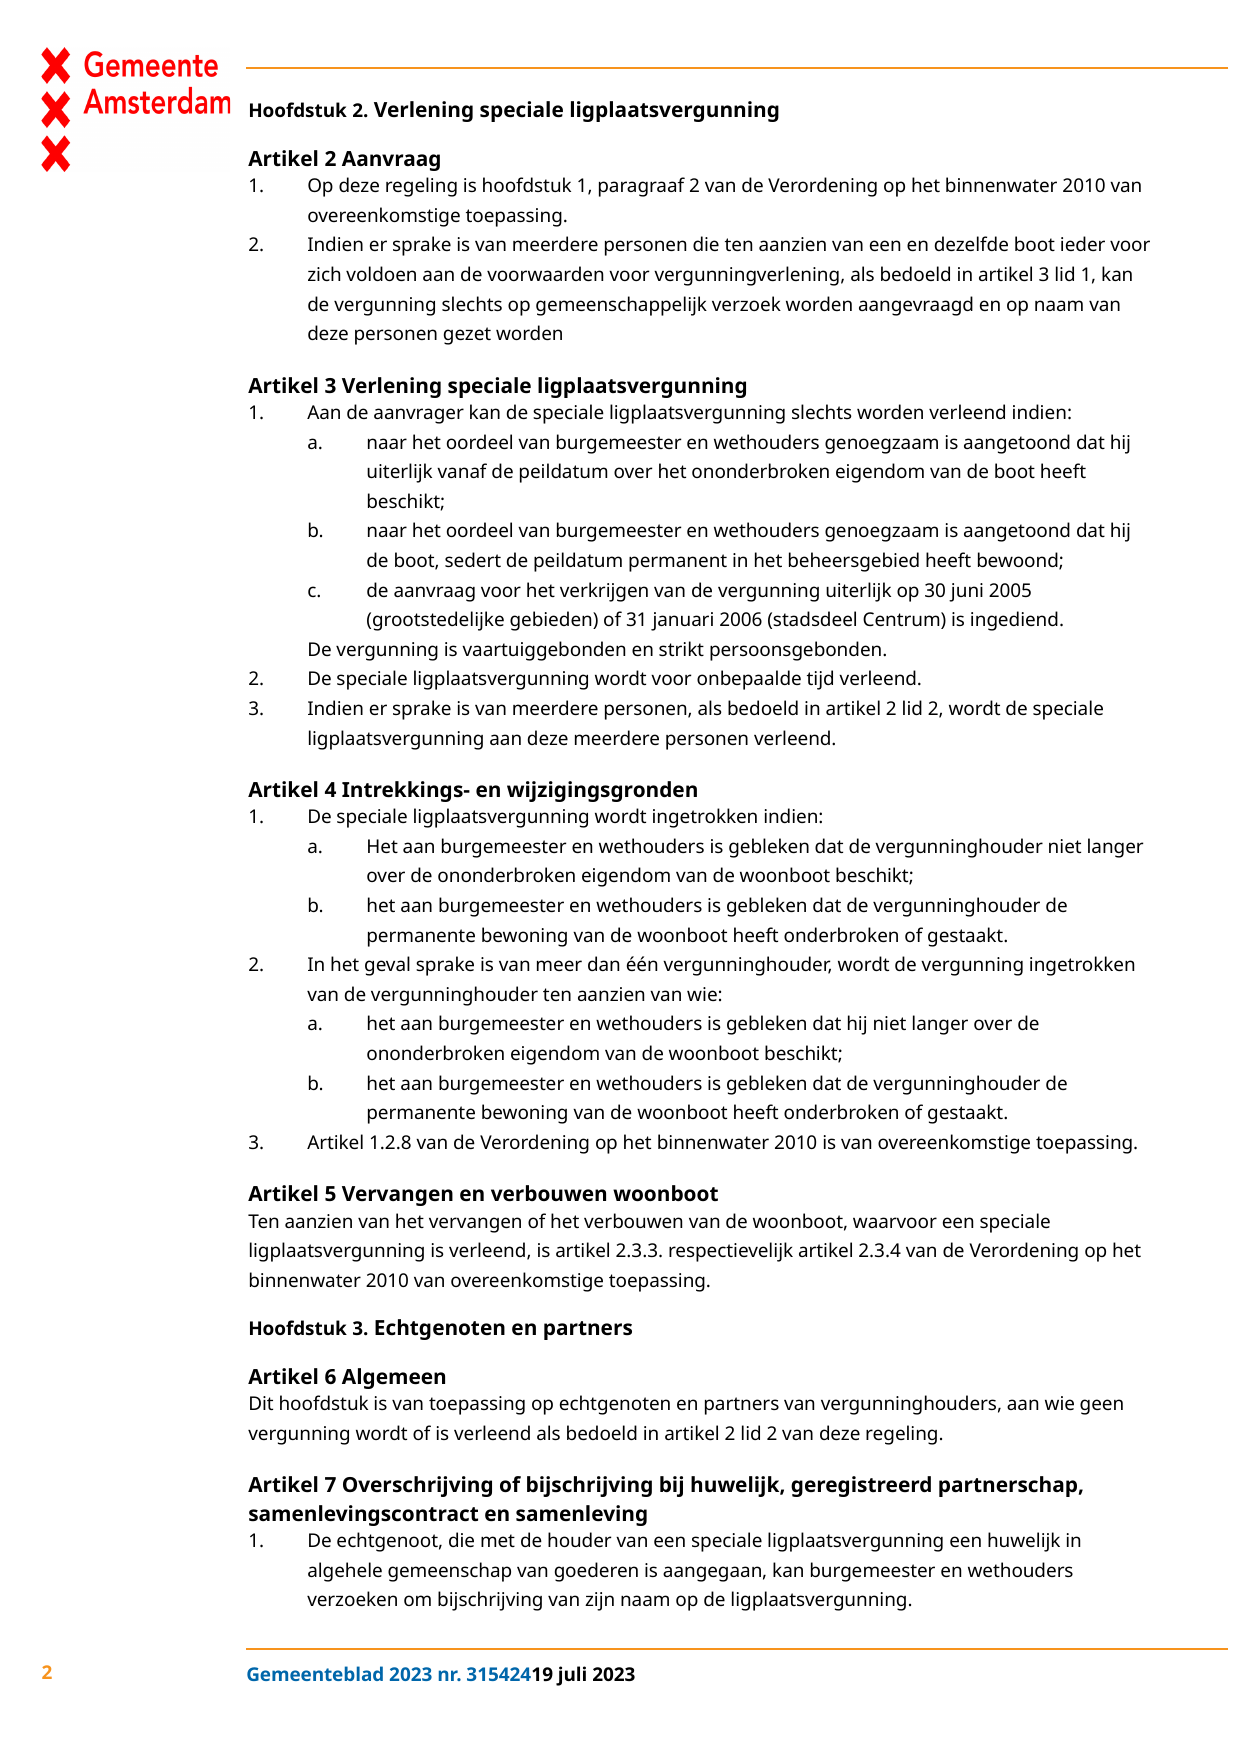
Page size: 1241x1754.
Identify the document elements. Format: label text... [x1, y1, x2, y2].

list De vergunning is vaartuiggebonden en strikt persoonsgebonden. [248, 636, 1152, 662]
text Artikel 3 Verlening speciale ligplaatsvergunning [248, 371, 1152, 399]
list het aan burgemeester en wethouders is gebleken dat de vergunninghouder de permanente bewoning van de woonboot heeft onderbroken of gestaakt. [307, 892, 1152, 948]
list Indien er sprake is van meerdere personen die ten aanzien van een en dezelfde boot ieder voor zich voldoen aan de voorwaarden voor vergunningverlening, als bedoeld in artikel 3 lid 1, kan de vergunning slechts op gemeenschappelijk verzoek worden aangevraagd en op naam van deze personen gezet worden [248, 232, 1152, 346]
list naar het oordeel van burgemeester en wethouders genoegzaam is aangetoond dat hij uiterlijk vanaf de peildatum over het ononderbroken eigendom van de boot heeft beschikt; [307, 429, 1152, 514]
text Artikel 4 Intrekkings- en wijzigingsgronden [248, 775, 1152, 803]
text Artikel 5 Vervangen en verbouwen woonboot [248, 1179, 1152, 1208]
list het aan burgemeester en wethouders is gebleken dat hij niet langer over de ononderbroken eigendom van de woonboot beschikt; [307, 1011, 1152, 1066]
list De speciale ligplaatsvergunning wordt ingetrokken indien: [248, 803, 1152, 829]
list het aan burgemeester en wethouders is gebleken dat de vergunninghouder de permanente bewoning van de woonboot heeft onderbroken of gestaakt. [307, 1070, 1152, 1125]
text Artikel 6 Algemeen [248, 1362, 1152, 1390]
text Hoofdstuk 3. Echtgenoten en partners [248, 1313, 1152, 1341]
list naar het oordeel van burgemeester en wethouders genoegzaam is aangetoond dat hij de boot, sedert de peildatum permanent in het beheersgebied heeft bewoond; [307, 518, 1152, 573]
list De speciale ligplaatsvergunning wordt voor onbepaalde tijd verleend. [248, 666, 1152, 691]
list Artikel 1.2.8 van de Verordening op het binnenwater 2010 is van overeenkomstige toepassing. [248, 1129, 1152, 1155]
text Dit hoofdstuk is van toepassing op echtgenoten en partners van vergunninghouders, aan wie geen vergunning wordt of is verleend als bedoeld in artikel 2 lid 2 van deze regeling. [248, 1390, 1152, 1446]
list de aanvraag voor het verkrijgen van de vergunning uiterlijk op 30 juni 2005 (grootstedelijke gebieden) of 31 januari 2006 (stadsdeel Centrum) is ingediend. [307, 577, 1152, 632]
text Hoofdstuk 2. Verlening speciale ligplaatsvergunning [248, 95, 1152, 123]
picture [41, 47, 231, 172]
text Ten aanzien van het vervangen of het verbouwen van de woonboot, waarvoor een speciale ligplaatsvergunning is verleend, is artikel 2.3.3. respectievelijk artikel 2.3.4 van de Verordening op het binnenwater 2010 van overeenkomstige toepassing. [248, 1208, 1152, 1293]
list Indien er sprake is van meerdere personen, als bedoeld in artikel 2 lid 2, wordt de speciale ligplaatsvergunning aan deze meerdere personen verleend. [248, 695, 1152, 750]
list In het geval sprake is van meer dan één vergunninghouder, wordt de vergunning ingetrokken van de vergunninghouder ten aanzien van wie: [248, 951, 1152, 1007]
text Artikel 2 Aanvraag [248, 144, 1152, 172]
text Artikel 7 Overschrijving of bijschrijving bij huwelijk, geregistreerd partnerschap, samenlevingscontract en samenleving [248, 1470, 1152, 1527]
list Aan de aanvrager kan de speciale ligplaatsvergunning slechts worden verleend indien: [248, 399, 1152, 425]
list De echtgenoot, die met de houder van een speciale ligplaatsvergunning een huwelijk in algehele gemeenschap van goederen is aangegaan, kan burgemeester en wethouders verzoeken om bijschrijving van zijn naam op de ligplaatsvergunning. [248, 1527, 1152, 1612]
list Op deze regeling is hoofdstuk 1, paragraaf 2 van de Verordening op het binnenwater 2010 van overeenkomstige toepassing. [248, 172, 1152, 228]
list Het aan burgemeester en wethouders is gebleken dat de vergunninghouder niet langer over de ononderbroken eigendom van de woonboot beschikt; [307, 833, 1152, 888]
